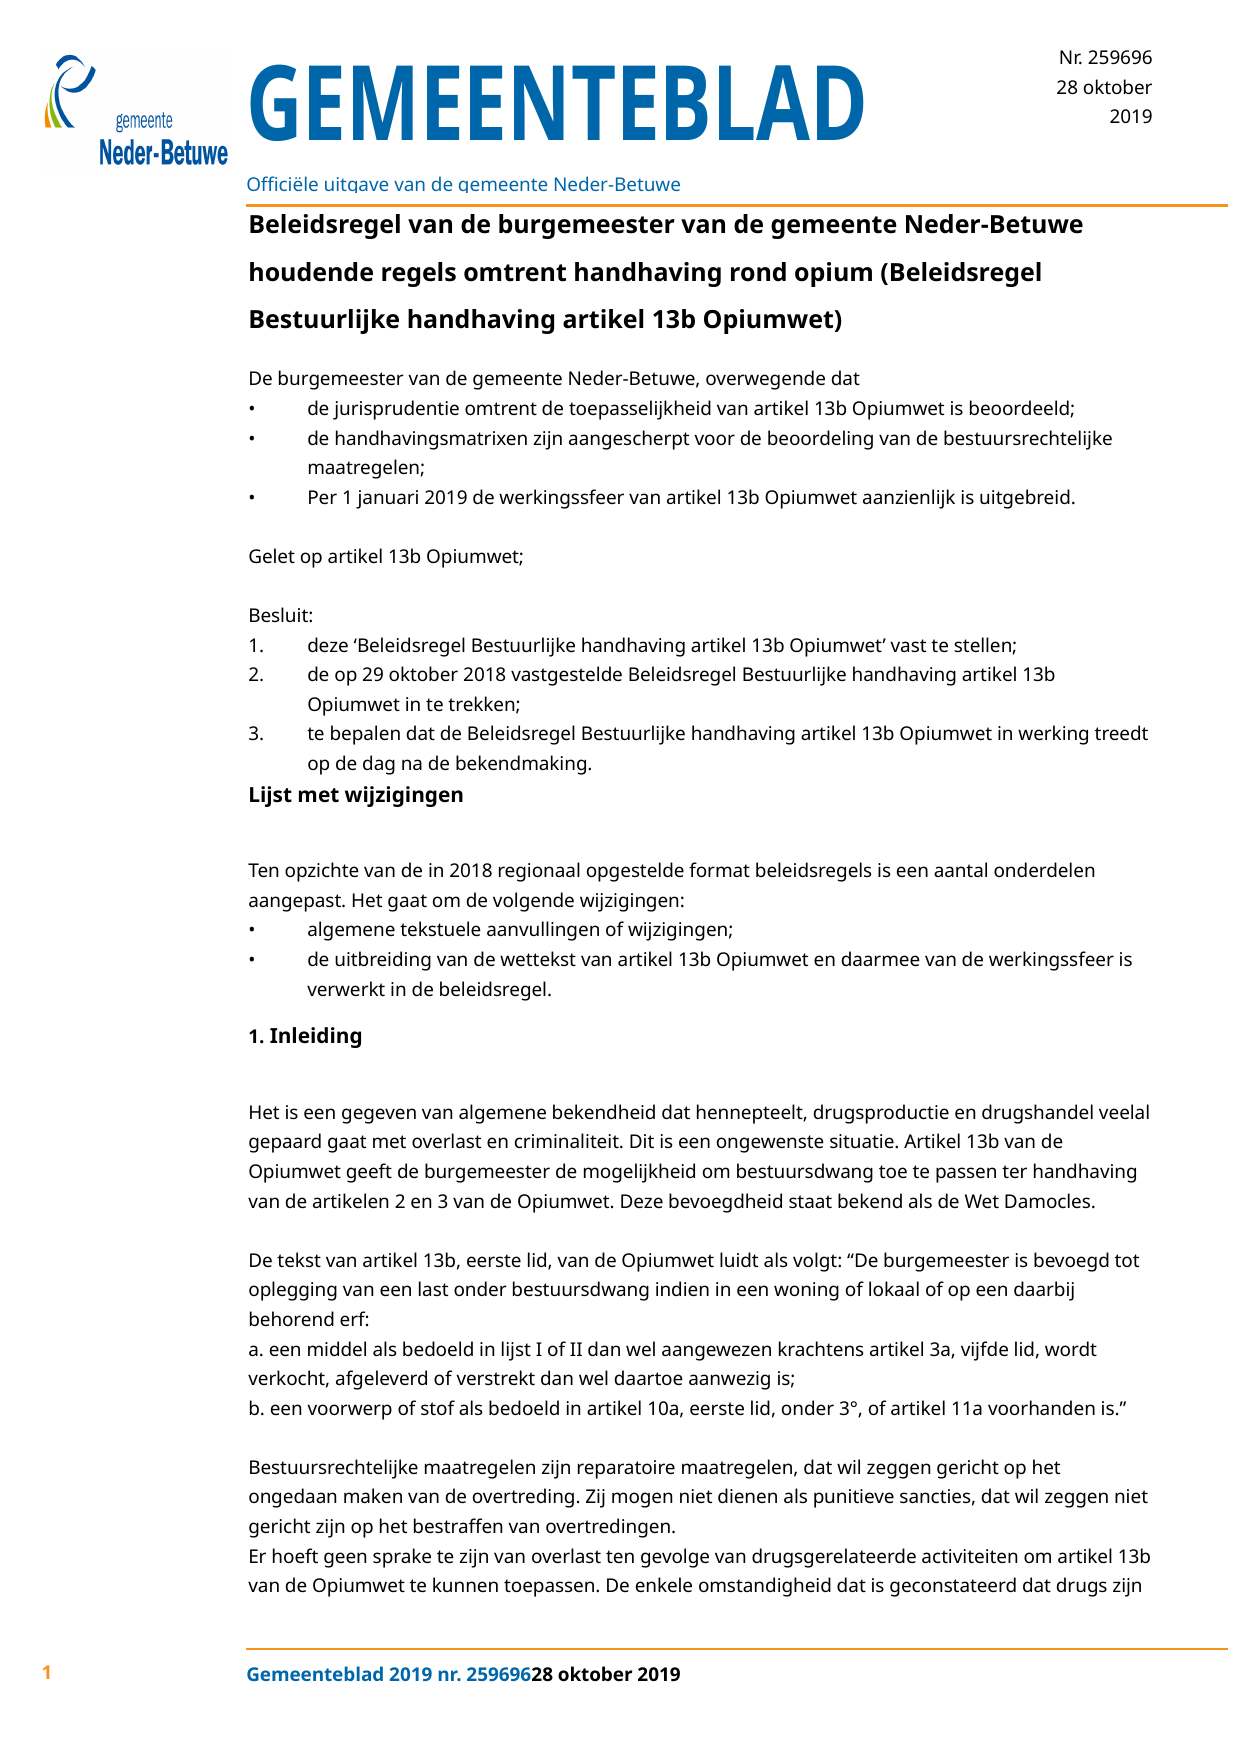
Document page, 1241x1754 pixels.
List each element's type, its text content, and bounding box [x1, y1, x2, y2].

text Besluit: [248, 602, 1152, 628]
list de handhavingsmatrixen zijn aangescherpt voor de beoordeling van de bestuursrechtelijke maatregelen; [248, 425, 1152, 480]
list te bepalen dat de Beleidsregel Bestuurlijke handhaving artikel 13b Opiumwet in werking treedt op de dag na de bekendmaking. [248, 721, 1152, 776]
list deze ‘Beleidsregel Bestuurlijke handhaving artikel 13b Opiumwet’ vast te stellen; [248, 632, 1152, 657]
text De burgemeester van de gemeente Neder-Betuwe, overwegende dat [248, 366, 1152, 391]
text Bestuursrechtelijke maatregelen zijn reparatoire maatregelen, dat wil zeggen gericht op het ongedaan maken van de overtreding. Zij mogen niet dienen als punitieve sancties, dat wil zeggen niet gericht zijn op het bestraffen van overtredingen. [248, 1454, 1152, 1539]
text Er hoeft geen sprake te zijn van overlast ten gevolge van drugsgerelateerde activiteiten om artikel 13b van de Opiumwet te kunnen toepassen. De enkele omstandigheid dat is geconstateerd dat drugs zijn [248, 1543, 1152, 1598]
list de jurisprudentie omtrent de toepasselijkheid van artikel 13b Opiumwet is beoordeeld; [248, 395, 1152, 421]
text Beleidsregel van de burgemeester van de gemeente Neder-Betuwe houdende regels omtrent handhaving rond opium (Beleidsregel Bestuurlijke handhaving artikel 13b Opiumwet) [248, 207, 1152, 336]
list de op 29 oktober 2018 vastgestelde Beleidsregel Bestuurlijke handhaving artikel 13b Opiumwet in te trekken; [248, 661, 1152, 717]
text Lijst met wijzigingen [248, 780, 1152, 808]
text b. een voorwerp of stof als bedoeld in artikel 10a, eerste lid, onder 3°, of artikel 11a voorhanden is.” [248, 1395, 1152, 1421]
text Gelet op artikel 13b Opiumwet; [248, 543, 1152, 569]
text a. een middel als bedoeld in lijst I of II dan wel aangewezen krachtens artikel 3a, vijfde lid, wordt verkocht, afgeleverd of verstrekt dan wel daartoe aanwezig is; [248, 1336, 1152, 1391]
text De tekst van artikel 13b, eerste lid, van de Opiumwet luidt als volgt: “De burgemeester is bevoegd tot oplegging van een last onder bestuursdwang indien in een woning of lokaal of op een daarbij behorend erf: [248, 1247, 1152, 1332]
text Het is een gegeven van algemene bekendheid dat hennepteelt, drugsproductie en drugshandel veelal gepaard gaat met overlast en criminaliteit. Dit is een ongewenste situatie. Artikel 13b van de Opiumwet geeft de burgemeester de mogelijkheid om bestuursdwang toe te passen ter handhaving van de artikelen 2 en 3 van de Opiumwet. Deze bevoegdheid staat bekend als de Wet Damocles. [248, 1099, 1152, 1213]
list algemene tekstuele aanvullingen of wijzigingen; [248, 917, 1152, 942]
text Ten opzichte van de in 2018 regionaal opgestelde format beleidsregels is een aantal onderdelen aangepast. Het gaat om de volgende wijzigingen: [248, 857, 1152, 913]
picture [41, 47, 231, 172]
text 1. Inleiding [248, 1021, 1152, 1050]
list Per 1 januari 2019 de werkingssfeer van artikel 13b Opiumwet aanzienlijk is uitgebreid. [248, 484, 1152, 509]
list de uitbreiding van de wettekst van artikel 13b Opiumwet en daarmee van de werkingssfeer is verwerkt in de beleidsregel. [248, 946, 1152, 1001]
